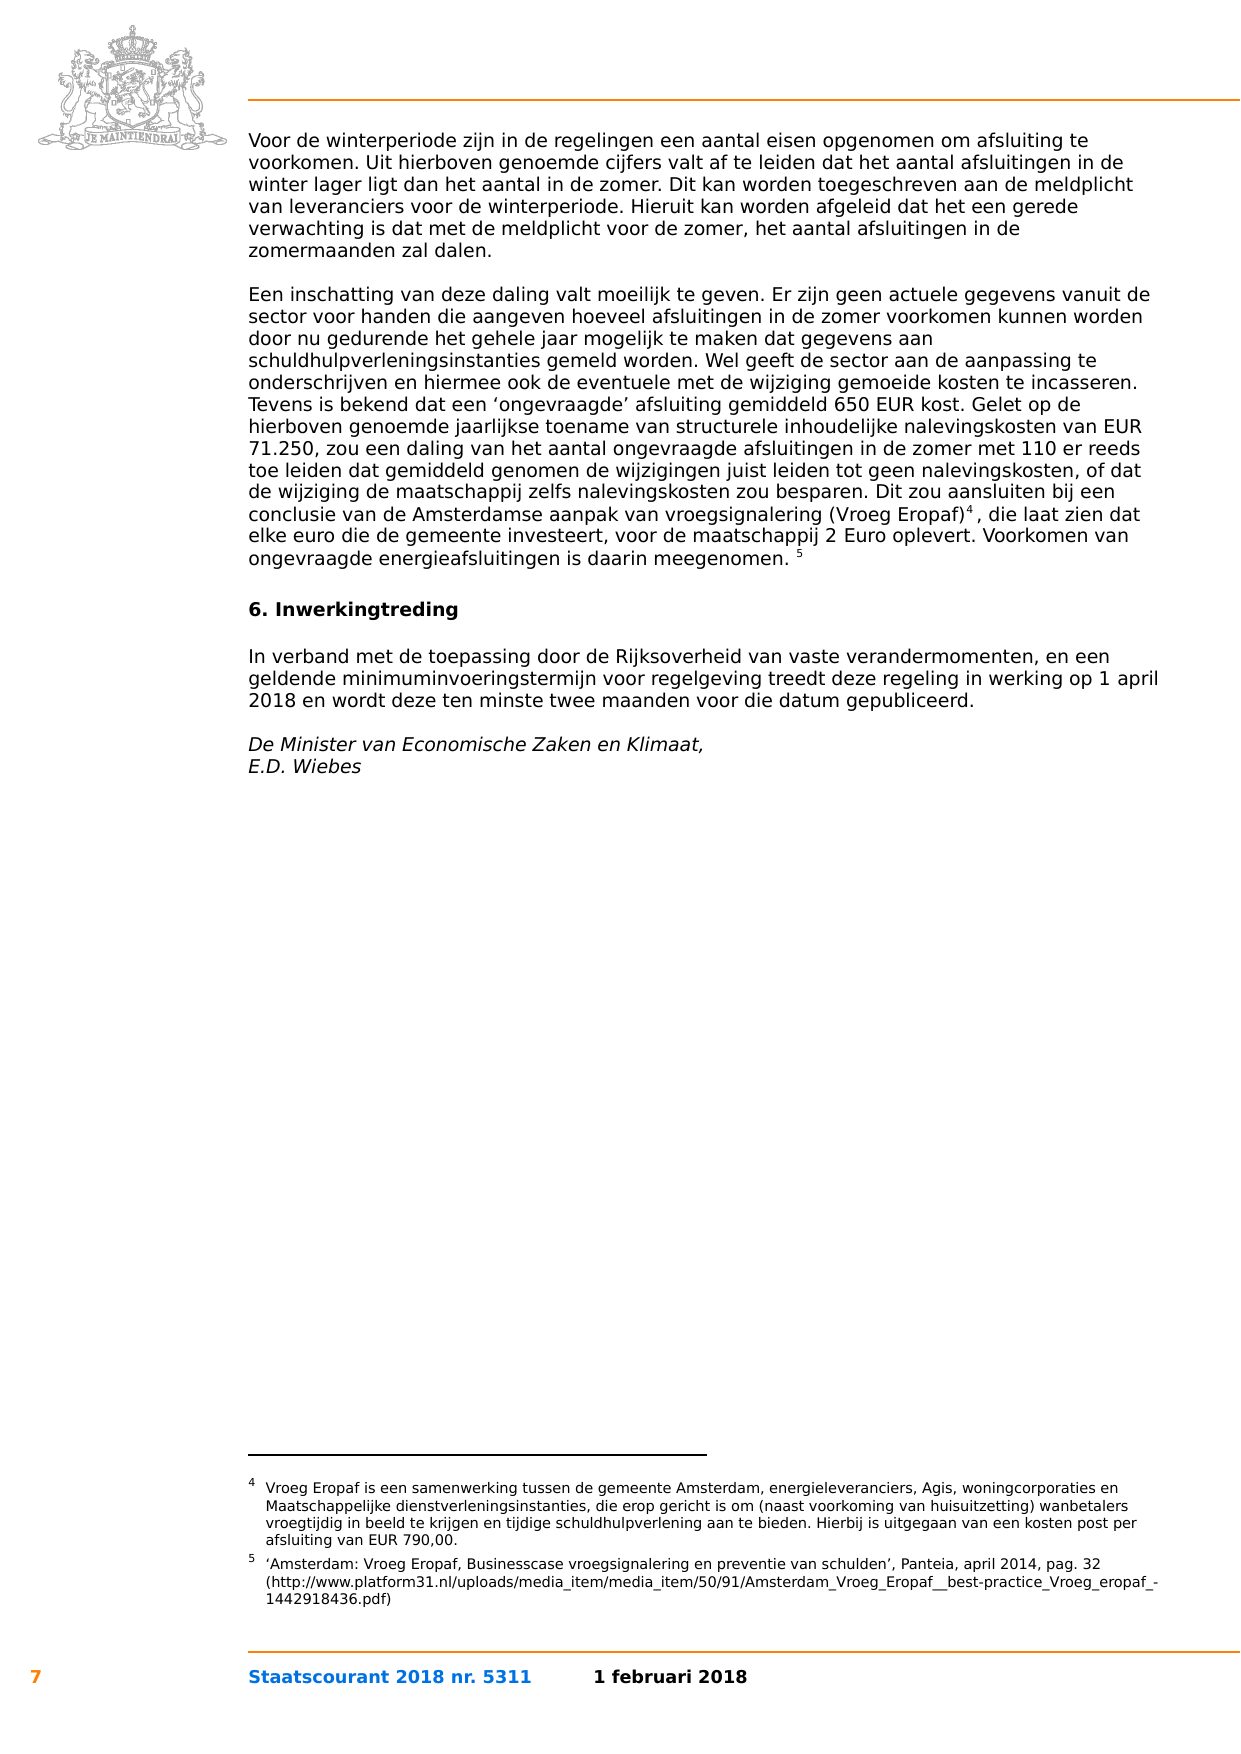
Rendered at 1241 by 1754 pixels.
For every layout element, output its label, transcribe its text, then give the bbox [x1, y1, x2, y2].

text Vroeg Eropaf is een samenwerking tussen de gemeente Amsterdam, energieleveranciers, Agis, woningcorporaties en Maatschappelijke dienstverleningsinstanties, die erop gericht is om (naast voorkoming van huisuitzetting) wanbetalers vroegtijdig in beeld te krijgen en tijdige schuldhulpverlening aan te bieden. Hierbij is uitgegaan van een kosten post per afsluiting van EUR 790,00. [248, 1476, 1163, 1549]
text Voor de winterperiode zijn in de regelingen een aantal eisen opgenomen om afsluiting te voorkomen. Uit hierboven genoemde cijfers valt af te leiden dat het aantal afsluitingen in de winter lager ligt dan het aantal in de zomer. Dit kan worden toegeschreven aan de meldplicht van leveranciers voor de winterperiode. Hieruit kan worden afgeleid dat het een gerede verwachting is dat met de meldplicht voor de zomer, het aantal afsluitingen in de zomermaanden zal dalen. [248, 130, 1163, 262]
picture [38, 25, 227, 150]
text ‘Amsterdam: Vroeg Eropaf, Businesscase vroegsignalering en preventie van schulden’, Panteia, april 2014, pag. 32 (http://www.platform31.nl/uploads/media_item/media_item/50/91/Amsterdam_Vroeg_Eropaf__best-practice_Vroeg_eropaf_-1442918436.pdf) [248, 1552, 1163, 1608]
text De Minister van Economische Zaken en Klimaat, E.D. Wiebes [248, 734, 1163, 778]
text Een inschatting van deze daling valt moeilijk te geven. Er zijn geen actuele gegevens vanuit de sector voor handen die aangeven hoeveel afsluitingen in de zomer voorkomen kunnen worden door nu gedurende het gehele jaar mogelijk te maken dat gegevens aan schuldhulpverleningsinstanties gemeld worden. Wel geeft de sector aan de aanpassing te onderschrijven en hiermee ook de eventuele met de wijziging gemoeide kosten te incasseren. Tevens is bekend dat een ‘ongevraagde’ afsluiting gemiddeld 650 EUR kost. Gelet op de hierboven genoemde jaarlijkse toename van structurele inhoudelijke nalevingskosten van EUR 71.250, zou een daling van het aantal ongevraagde afsluitingen in de zomer met 110 er reeds toe leiden dat gemiddeld genomen de wijzigingen juist leiden tot geen nalevingskosten, of dat de wijziging de maatschappij zelfs nalevingskosten zou besparen. Dit zou aansluiten bij een conclusie van de Amsterdamse aanpak van vroegsignalering (Vroeg Eropaf), die laat zien dat elke euro die de gemeente investeert, voor de maatschappij 2 Euro oplevert. Voorkomen van ongevraagde energieafsluitingen is daarin meegenomen. [248, 284, 1163, 569]
subtitle 6. Inwerkingtreding [248, 599, 1163, 621]
text In verband met de toepassing door de Rijksoverheid van vaste verandermomenten, en een geldende minimuminvoeringstermijn voor regelgeving treedt deze regeling in werking op 1 april 2018 en wordt deze ten minste twee maanden voor die datum gepubliceerd. [248, 646, 1163, 712]
